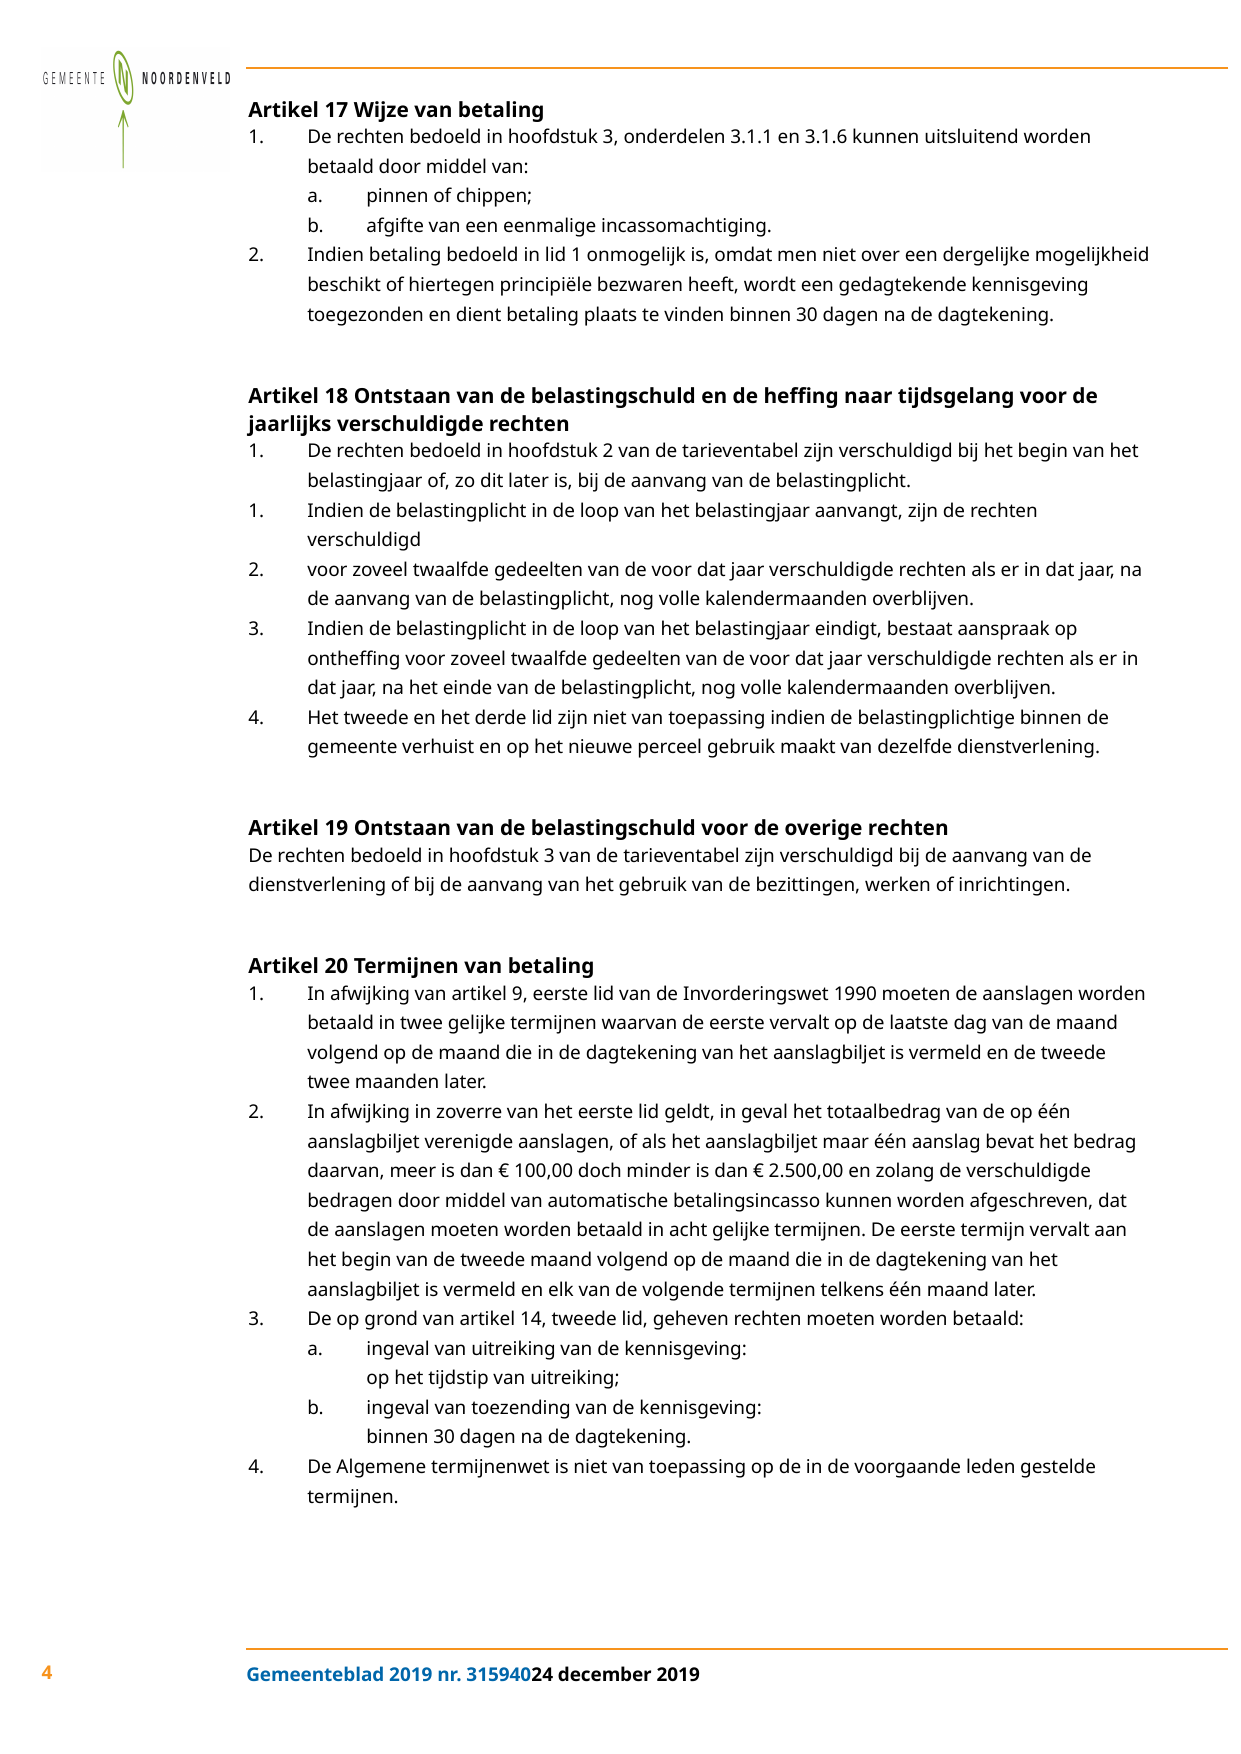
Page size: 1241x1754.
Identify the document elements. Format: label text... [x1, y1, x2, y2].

text Artikel 18 Ontstaan van de belastingschuld en de heffing naar tijdsgelang voor de jaarlijks verschuldigde rechten [248, 381, 1152, 438]
list ingeval van uitreiking van de kennisgeving: [307, 1335, 1152, 1361]
text Artikel 20 Termijnen van betaling [248, 951, 1152, 980]
text De rechten bedoeld in hoofdstuk 3 van de tarieventabel zijn verschuldigd bij de aanvang van de dienstverlening of bij de aanvang van het gebruik van de bezittingen, werken of inrichtingen. [248, 842, 1152, 897]
list op het tijdstip van uitreiking; [307, 1364, 1152, 1390]
list Indien betaling bedoeld in lid 1 onmogelijk is, omdat men niet over een dergelijke mogelijkheid beschikt of hiertegen principiële bezwaren heeft, wordt een gedagtekende kennisgeving toegezonden en dient betaling plaats te vinden binnen 30 dagen na de dagtekening. [248, 242, 1152, 326]
list ingeval van toezending van de kennisgeving: [307, 1394, 1152, 1420]
list De rechten bedoeld in hoofdstuk 3, onderdelen 3.1.1 en 3.1.6 kunnen uitsluitend worden betaald door middel van: [248, 123, 1152, 178]
list pinnen of chippen; [307, 182, 1152, 208]
list In afwijking in zoverre van het eerste lid geldt, in geval het totaalbedrag van de op één aanslagbiljet verenigde aanslagen, of als het aanslagbiljet maar één aanslag bevat het bedrag daarvan, meer is dan € 100,00 doch minder is dan € 2.500,00 en zolang de verschuldigde bedragen door middel van automatische betalingsincasso kunnen worden afgeschreven, dat de aanslagen moeten worden betaald in acht gelijke termijnen. De eerste termijn vervalt aan het begin van de tweede maand volgend op de maand die in de dagtekening van het aanslagbiljet is vermeld en elk van de volgende termijnen telkens één maand later. [248, 1098, 1152, 1301]
text Artikel 19 Ontstaan van de belastingschuld voor de overige rechten [248, 813, 1152, 842]
text Artikel 17 Wijze van betaling [248, 95, 1152, 123]
list De Algemene termijnenwet is niet van toepassing op de in de voorgaande leden gestelde termijnen. [248, 1453, 1152, 1508]
list Indien de belastingplicht in de loop van het belastingjaar eindigt, bestaat aanspraak op ontheffing voor zoveel twaalfde gedeelten van de voor dat jaar verschuldigde rechten als er in dat jaar, na het einde van de belastingplicht, nog volle kalendermaanden overblijven. [248, 615, 1152, 700]
list Indien de belastingplicht in de loop van het belastingjaar aanvangt, zijn de rechten verschuldigd [248, 497, 1152, 552]
list voor zoveel twaalfde gedeelten van de voor dat jaar verschuldigde rechten als er in dat jaar, na de aanvang van de belastingplicht, nog volle kalendermaanden overblijven. [248, 556, 1152, 611]
list afgifte van een eenmalige incassomachtiging. [307, 212, 1152, 238]
list belastingjaar of, zo dit later is, bij de aanvang van de belastingplicht. [248, 467, 1152, 493]
list De rechten bedoeld in hoofdstuk 2 van de tarieventabel zijn verschuldigd bij het begin van het [248, 438, 1152, 463]
list In afwijking van artikel 9, eerste lid van de Invorderingswet 1990 moeten de aanslagen worden betaald in twee gelijke termijnen waarvan de eerste vervalt op de laatste dag van de maand volgend op de maand die in de dagtekening van het aanslagbiljet is vermeld en de tweede twee maanden later. [248, 980, 1152, 1094]
picture [41, 47, 231, 172]
list binnen 30 dagen na de dagtekening. [307, 1424, 1152, 1449]
list De op grond van artikel 14, tweede lid, geheven rechten moeten worden betaald: [248, 1305, 1152, 1331]
list Het tweede en het derde lid zijn niet van toepassing indien de belastingplichtige binnen de gemeente verhuist en op het nieuwe perceel gebruik maakt van dezelfde dienstverlening. [248, 704, 1152, 759]
